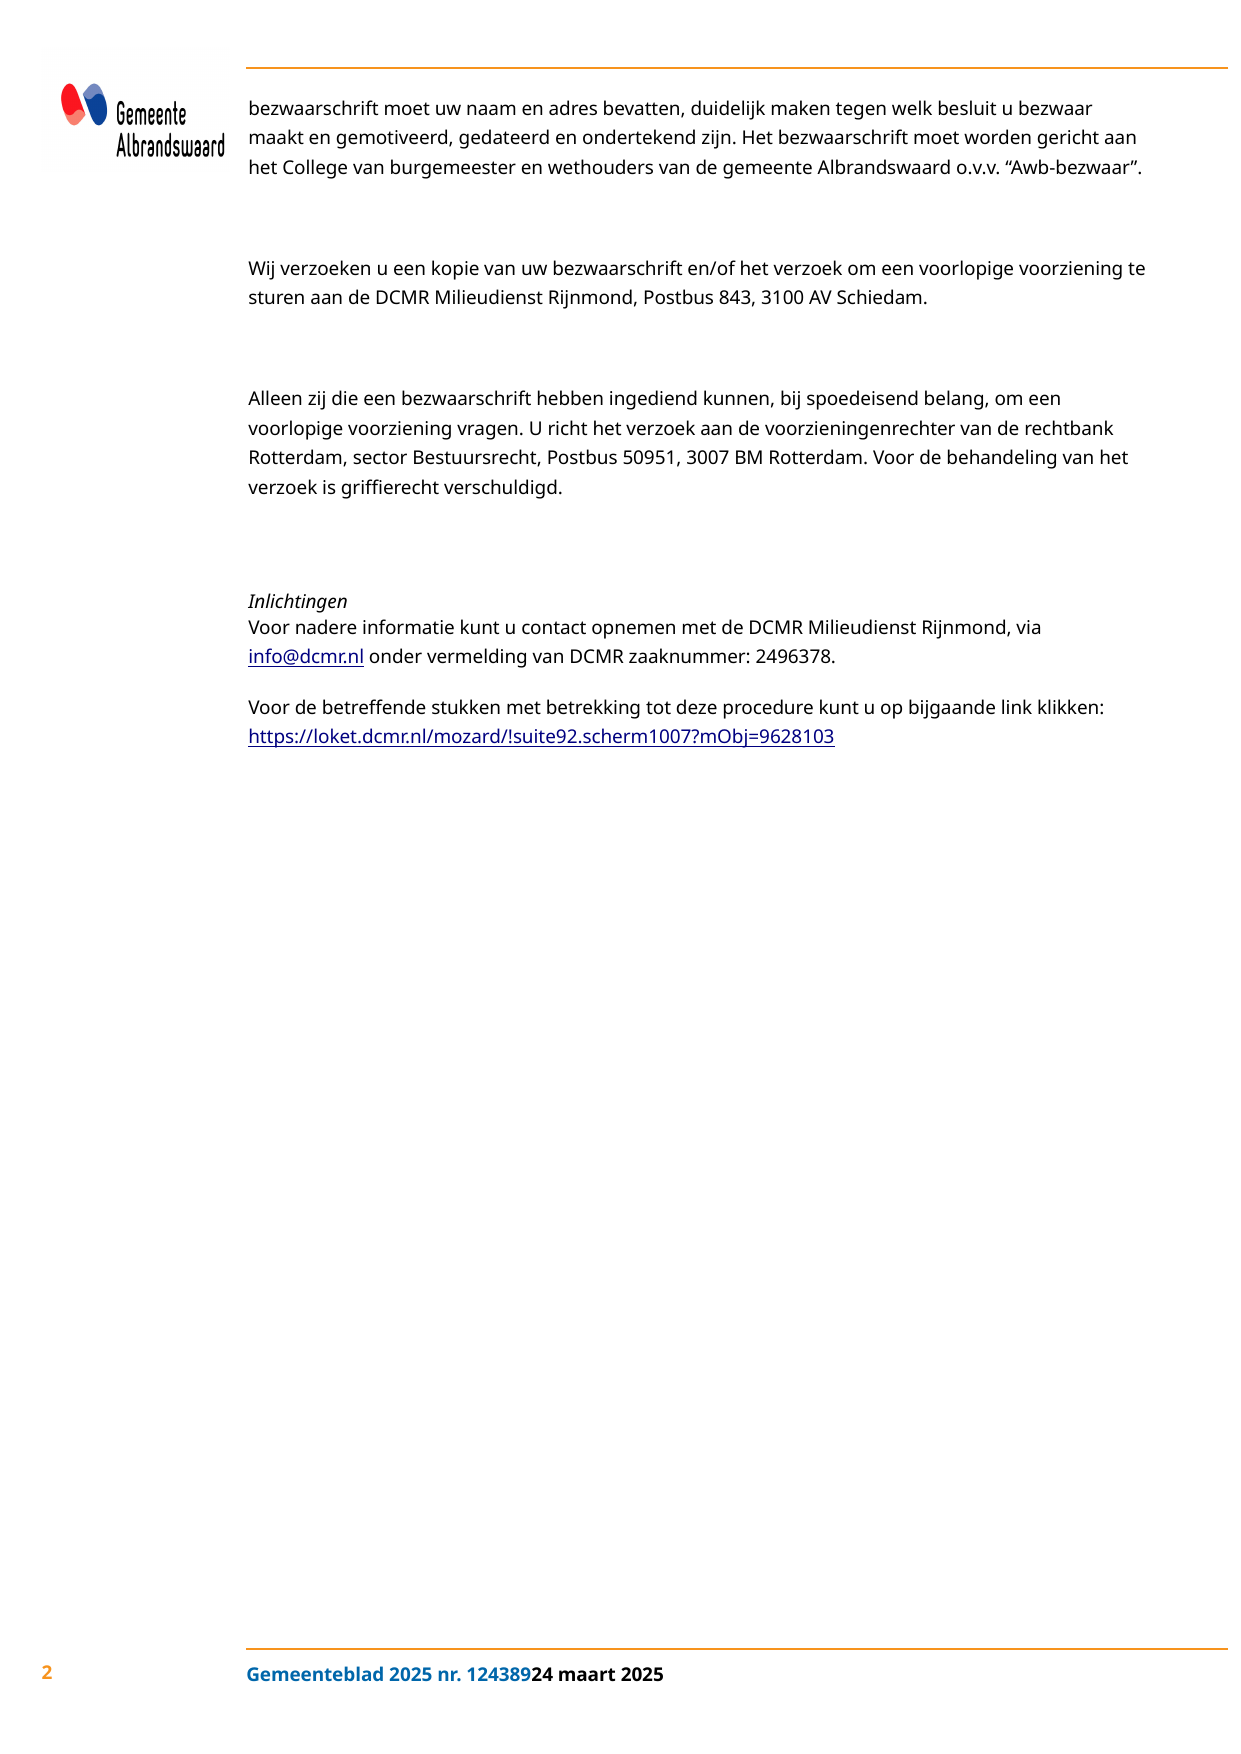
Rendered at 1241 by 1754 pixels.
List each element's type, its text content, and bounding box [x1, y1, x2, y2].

text bezwaarschrift moet uw naam en adres bevatten, duidelijk maken tegen welk besluit u bezwaar maakt en gemotiveerd, gedateerd en ondertekend zijn. Het bezwaarschrift moet worden gericht aan het College van burgemeester en wethouders van de gemeente Albrandswaard o.v.v. “Awb-bezwaar”. [248, 95, 1152, 180]
picture [41, 47, 231, 172]
text Voor nadere informatie kunt u contact opnemen met de DCMR Milieudienst Rijnmond, via info@dcmr.nl onder vermelding van DCMR zaaknummer: 2496378. [248, 614, 1152, 669]
text Wij verzoeken u een kopie van uw bezwaarschrift en/of het verzoek om een voorlopige voorziening te sturen aan de DCMR Milieudienst Rijnmond, Postbus 843, 3100 AV Schiedam. [248, 255, 1152, 310]
text Alleen zij die een bezwaarschrift hebben ingediend kunnen, bij spoedeisend belang, om een voorlopige voorziening vragen. U richt het verzoek aan de voorzieningenrechter van de rechtbank Rotterdam, sector Bestuursrecht, Postbus 50951, 3007 BM Rotterdam. Voor de behandeling van het verzoek is griffierecht verschuldigd. [248, 385, 1152, 500]
text Voor de betreffende stukken met betrekking tot deze procedure kunt u op bijgaande link klikken: https://loket.dcmr.nl/mozard/!suite92.scherm1007?mObj=9628103 [248, 694, 1152, 749]
text Inlichtingen [248, 588, 1152, 614]
